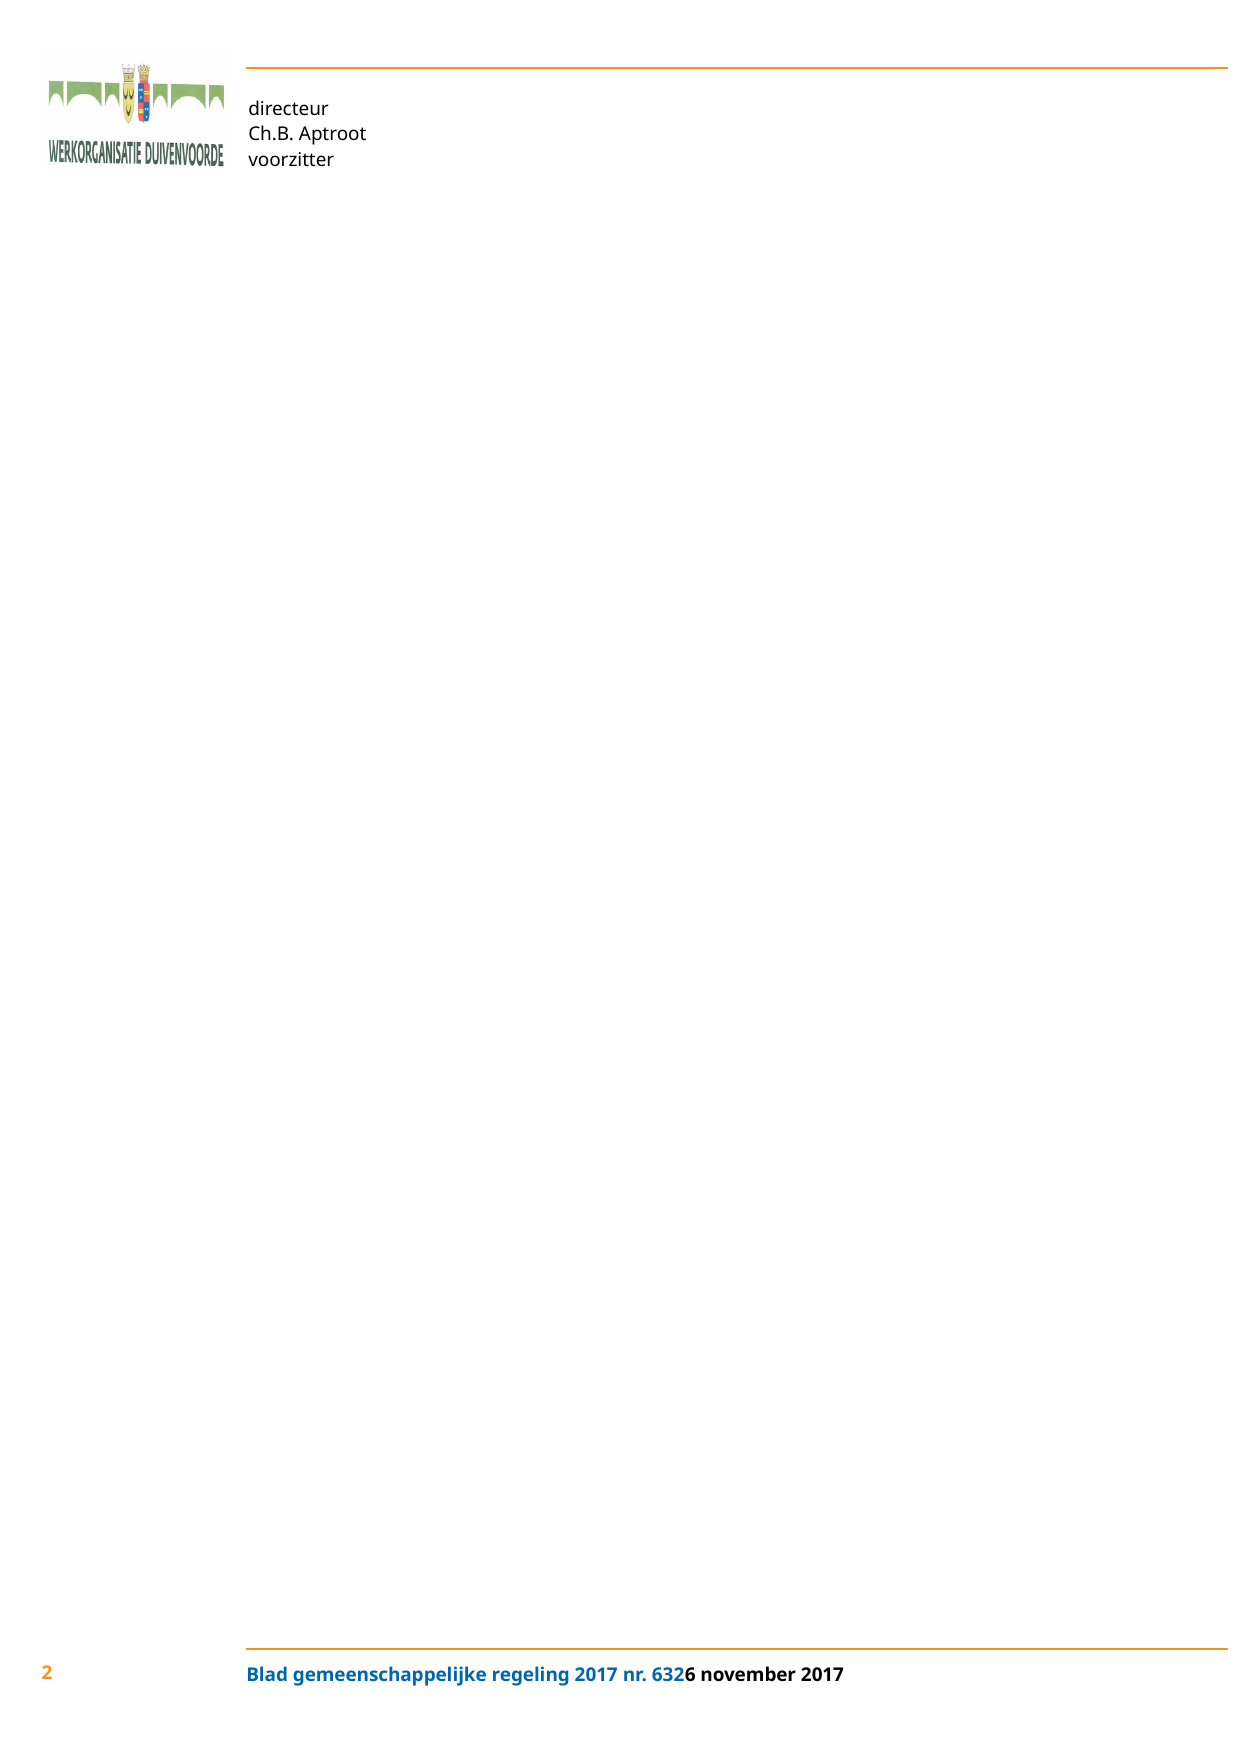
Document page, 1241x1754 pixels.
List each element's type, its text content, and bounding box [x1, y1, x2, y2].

text Ch.B. Aptroot [248, 121, 1152, 146]
text voorzitter [248, 146, 1152, 172]
text directeur [248, 95, 1152, 121]
picture [41, 47, 231, 172]
